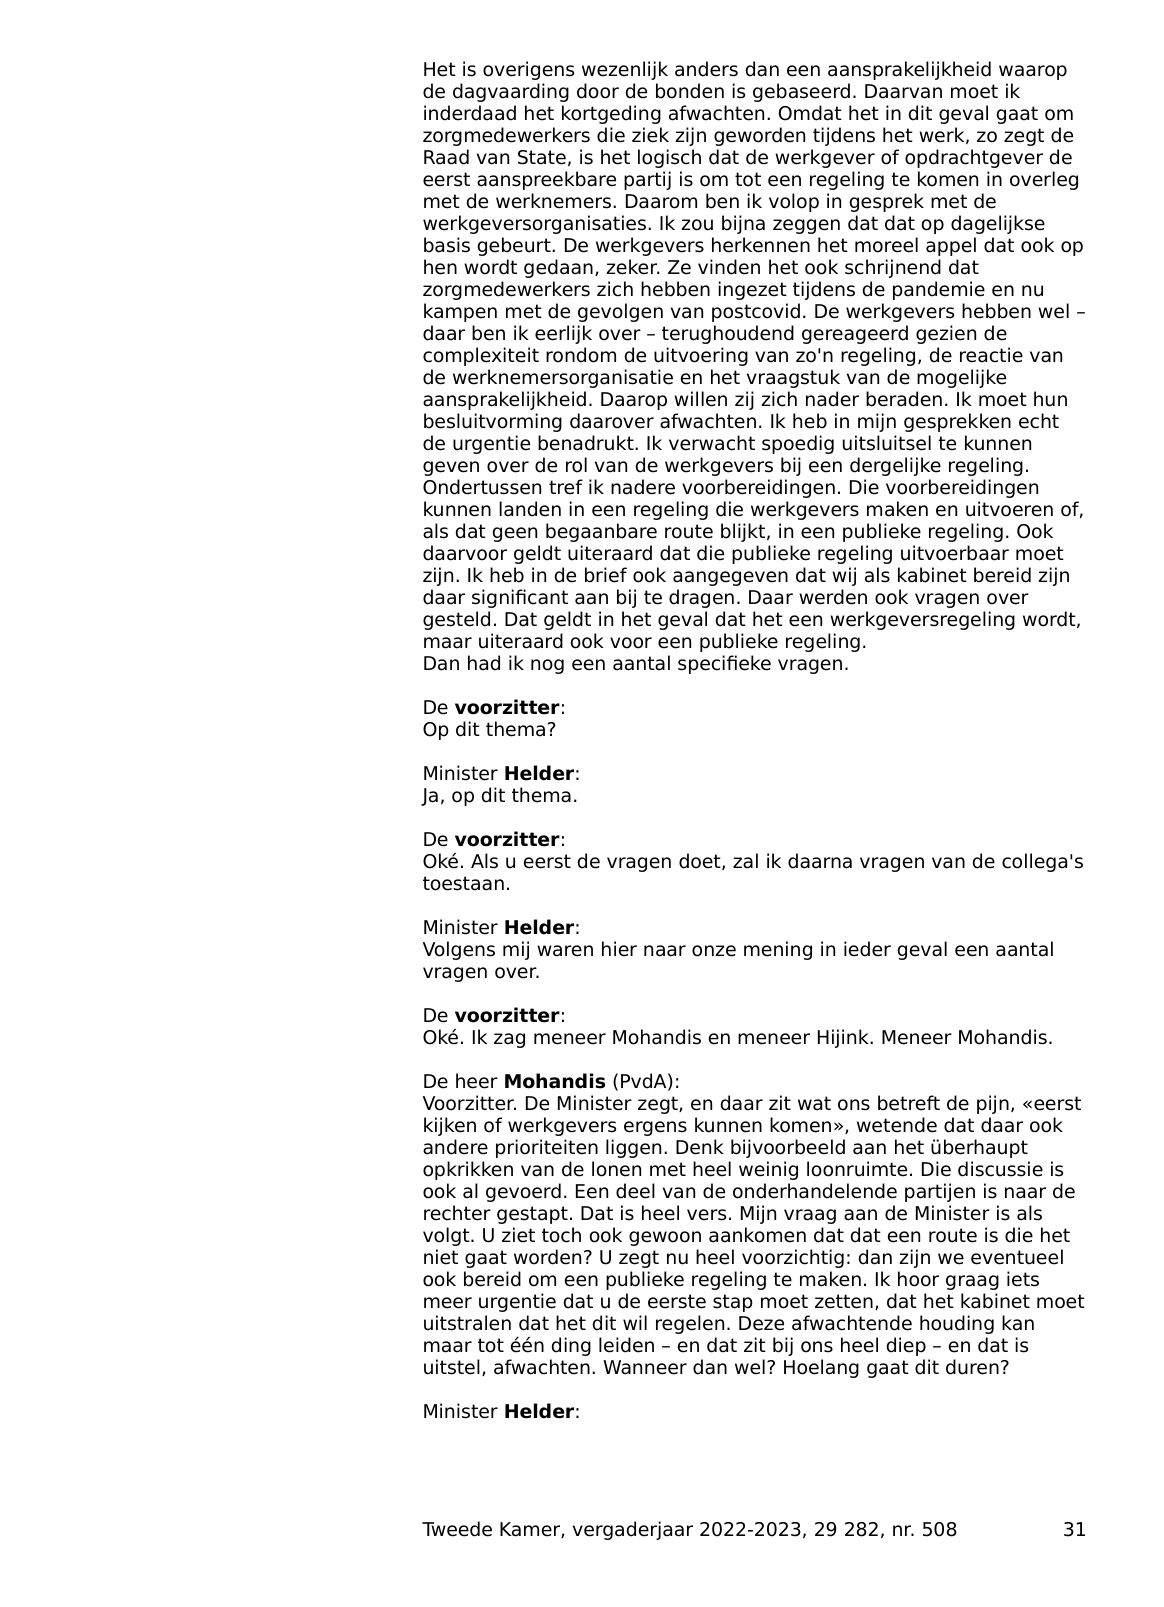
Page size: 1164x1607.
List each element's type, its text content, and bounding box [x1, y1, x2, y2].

text Op dit thema? [422, 719, 1087, 741]
text Dan had ik nog een aantal specifieke vragen. [422, 652, 1087, 674]
text De voorzitter: [422, 1005, 1087, 1027]
text Oké. Ik zag meneer Mohandis en meneer Hijink. Meneer Mohandis. [422, 1027, 1087, 1049]
text Minister Helder: [422, 917, 1087, 939]
text Minister Helder: [422, 1401, 1087, 1423]
text Ondertussen tref ik nadere voorbereidingen. Die voorbereidingen kunnen landen in een regeling die werkgevers maken en uitvoeren of, als dat geen begaanbare route blijkt, in een publieke regeling. Ook daarvoor geldt uiteraard dat die publieke regeling uitvoerbaar moet zijn. Ik heb in de brief ook aangegeven dat wij als kabinet bereid zijn daar significant aan bij te dragen. Daar werden ook vragen over gesteld. Dat geldt in het geval dat het een werkgeversregeling wordt, maar uiteraard ook voor een publieke regeling. [422, 477, 1087, 652]
text De voorzitter: [422, 829, 1087, 851]
text Het is overigens wezenlijk anders dan een aansprakelijkheid waarop de dagvaarding door de bonden is gebaseerd. Daarvan moet ik inderdaad het kortgeding afwachten. Omdat het in dit geval gaat om zorgmedewerkers die ziek zijn geworden tijdens het werk, zo zegt de Raad van State, is het logisch dat de werkgever of opdrachtgever de eerst aanspreekbare partij is om tot een regeling te komen in overleg met de werknemers. Daarom ben ik volop in gesprek met de werkgeversorganisaties. Ik zou bijna zeggen dat dat op dagelijkse basis gebeurt. De werkgevers herkennen het moreel appel dat ook op hen wordt gedaan, zeker. Ze vinden het ook schrijnend dat zorgmedewerkers zich hebben ingezet tijdens de pandemie en nu kampen met de gevolgen van postcovid. De werkgevers hebben wel – daar ben ik eerlijk over – terughoudend gereageerd gezien de complexiteit rondom de uitvoering van zo'n regeling, de reactie van de werknemersorganisatie en het vraagstuk van de mogelijke aansprakelijkheid. Daarop willen zij zich nader beraden. Ik moet hun besluitvorming daarover afwachten. Ik heb in mijn gesprekken echt de urgentie benadrukt. Ik verwacht spoedig uitsluitsel te kunnen geven over de rol van de werkgevers bij een dergelijke regeling. [422, 59, 1087, 477]
text De heer Mohandis (PvdA): [422, 1071, 1087, 1093]
text Minister Helder: [422, 763, 1087, 785]
text Voorzitter. De Minister zegt, en daar zit wat ons betreft de pijn, «eerst kijken of werkgevers ergens kunnen komen», wetende dat daar ook andere prioriteiten liggen. Denk bijvoorbeeld aan het überhaupt opkrikken van de lonen met heel weinig loonruimte. Die discussie is ook al gevoerd. Een deel van de onderhandelende partijen is naar de rechter gestapt. Dat is heel vers. Mijn vraag aan de Minister is als volgt. U ziet toch ook gewoon aankomen dat dat een route is die het niet gaat worden? U zegt nu heel voorzichtig: dan zijn we eventueel ook bereid om een publieke regeling te maken. Ik hoor graag iets meer urgentie dat u de eerste stap moet zetten, dat het kabinet moet uitstralen dat het dit wil regelen. Deze afwachtende houding kan maar tot één ding leiden – en dat zit bij ons heel diep – en dat is uitstel, afwachten. Wanneer dan wel? Hoelang gaat dit duren? [422, 1093, 1087, 1379]
text Oké. Als u eerst de vragen doet, zal ik daarna vragen van de collega's toestaan. [422, 851, 1087, 895]
text De voorzitter: [422, 697, 1087, 719]
text Volgens mij waren hier naar onze mening in ieder geval een aantal vragen over. [422, 939, 1087, 983]
text Ja, op dit thema. [422, 785, 1087, 807]
